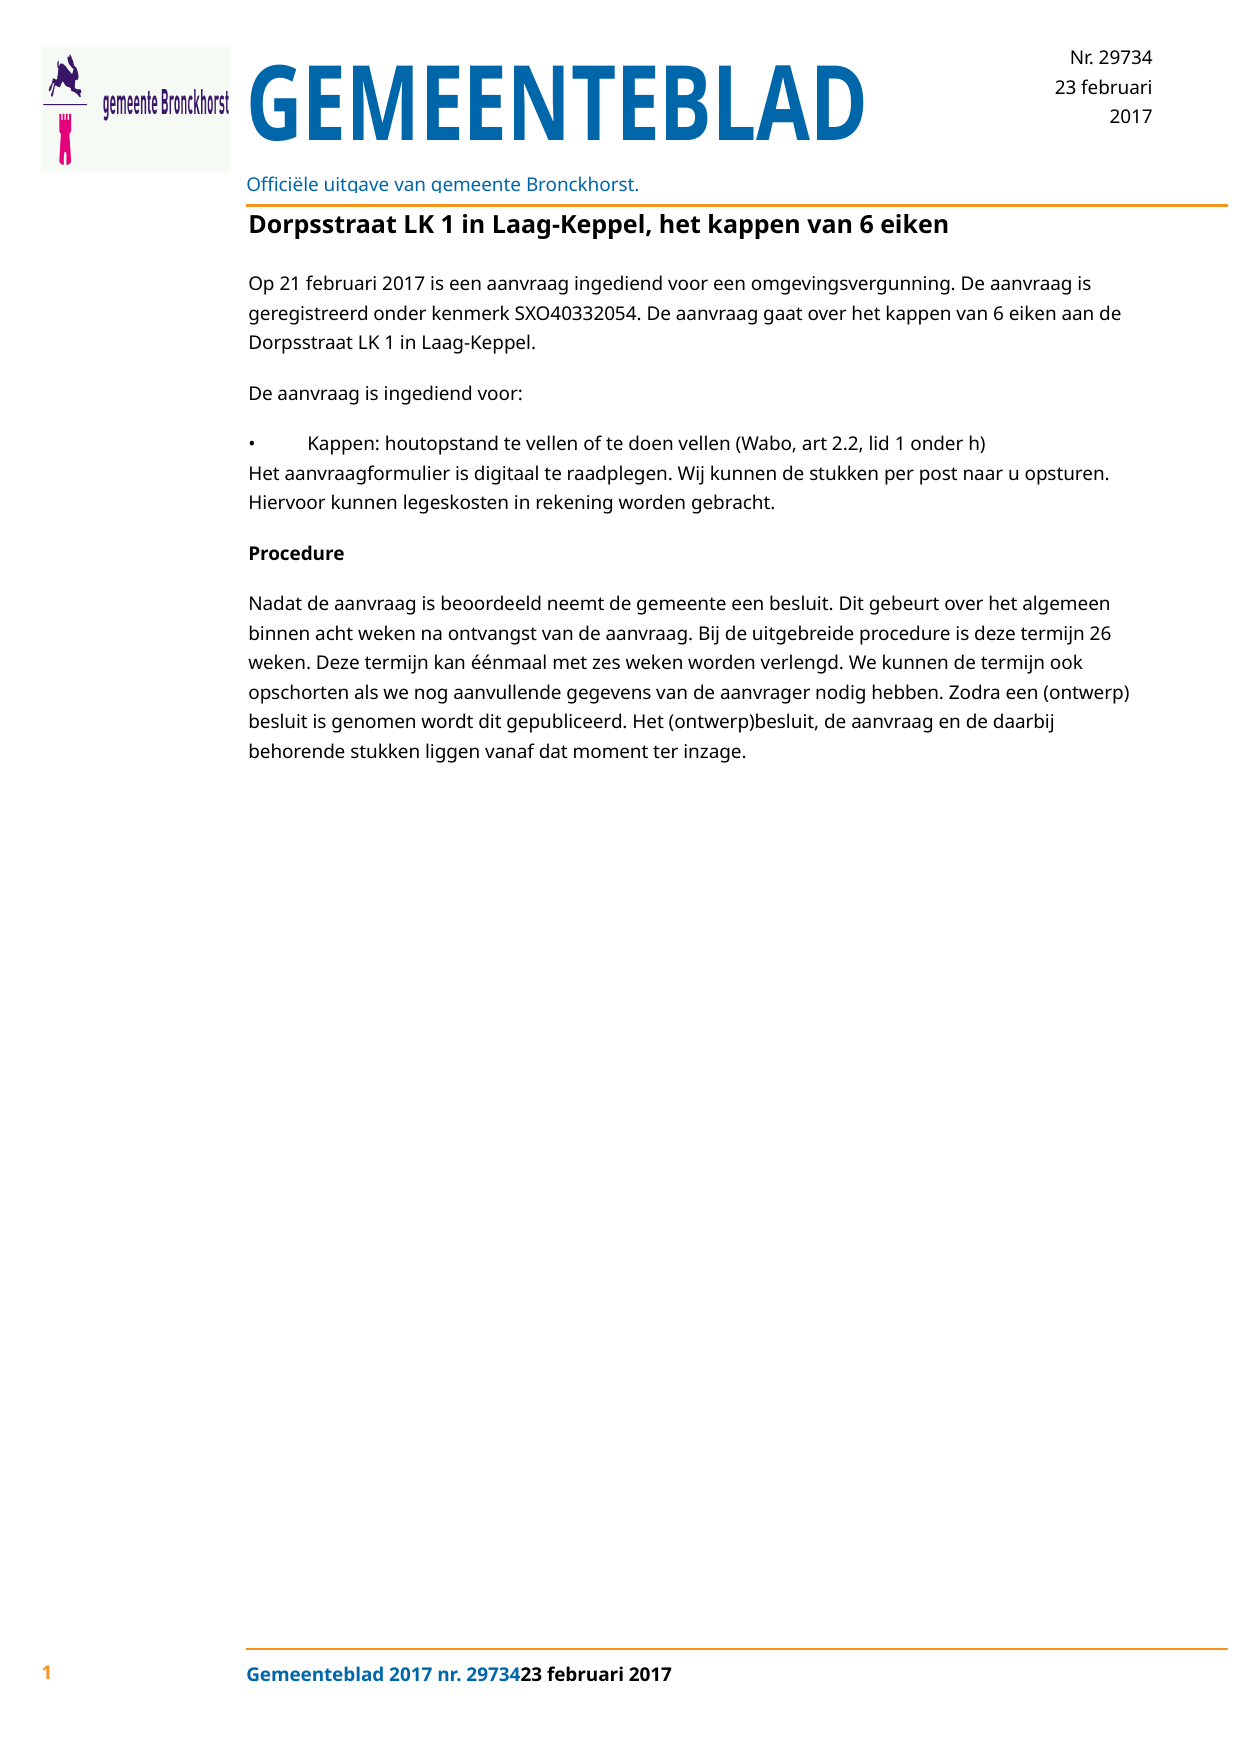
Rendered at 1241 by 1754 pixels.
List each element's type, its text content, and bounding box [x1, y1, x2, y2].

text De aanvraag is ingediend voor: [248, 380, 1152, 406]
text Het aanvraagformulier is digitaal te raadplegen. Wij kunnen de stukken per post naar u opsturen. Hiervoor kunnen legeskosten in rekening worden gebracht. [248, 460, 1152, 515]
text Procedure [248, 540, 1152, 566]
text Op 21 februari 2017 is een aanvraag ingediend voor een omgevingsvergunning. De aanvraag is geregistreerd onder kenmerk SXO40332054. De aanvraag gaat over het kappen van 6 eiken aan de Dorpsstraat LK 1 in Laag-Keppel. [248, 270, 1152, 355]
picture [41, 47, 231, 172]
text Nadat de aanvraag is beoordeeld neemt de gemeente een besluit. Dit gebeurt over het algemeen binnen acht weken na ontvangst van de aanvraag. Bij de uitgebreide procedure is deze termijn 26 weken. Deze termijn kan éénmaal met zes weken worden verlengd. We kunnen de termijn ook opschorten als we nog aanvullende gegevens van de aanvrager nodig hebben. Zodra een (ontwerp) besluit is genomen wordt dit gepubliceerd. Het (ontwerp)besluit, de aanvraag en de daarbij behorende stukken liggen vanaf dat moment ter inzage. [248, 590, 1152, 764]
list Kappen: houtopstand te vellen of te doen vellen (Wabo, art 2.2, lid 1 onder h) [248, 430, 1152, 456]
text Dorpsstraat LK 1 in Laag-Keppel, het kappen van 6 eiken [248, 207, 1152, 241]
